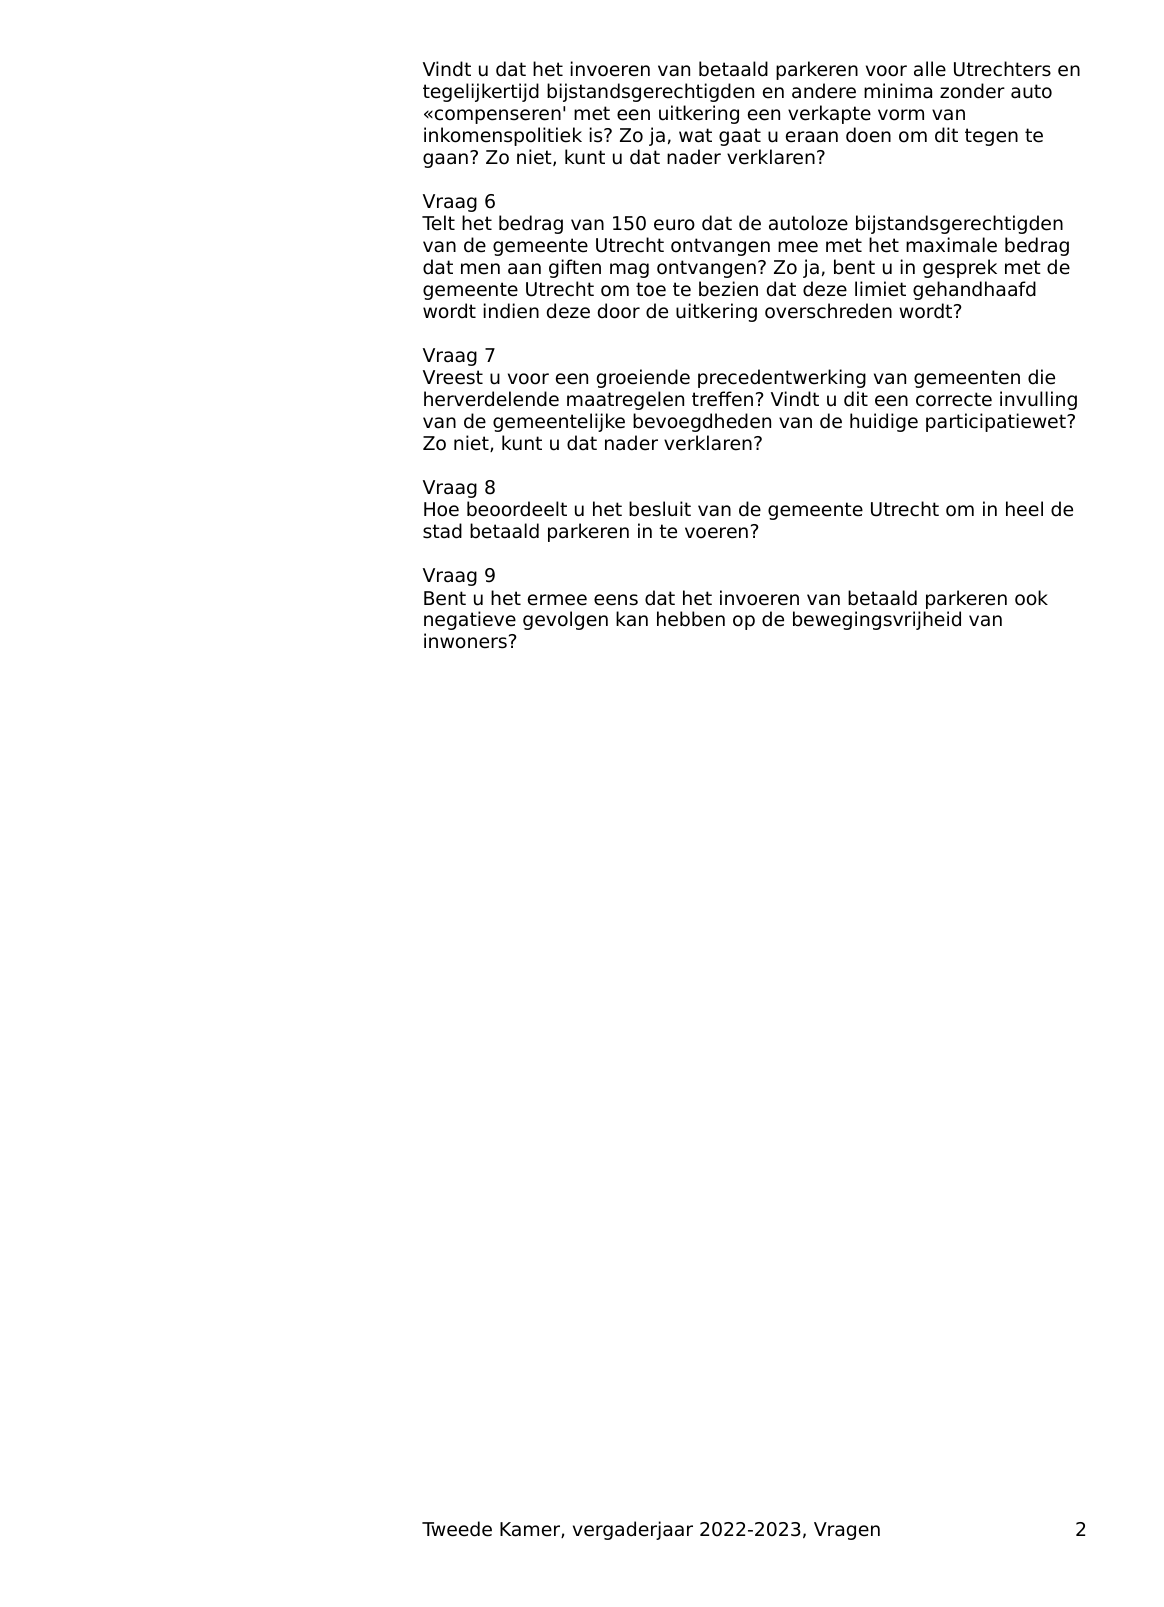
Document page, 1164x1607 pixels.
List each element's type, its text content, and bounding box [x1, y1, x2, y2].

text Vindt u dat het invoeren van betaald parkeren voor alle Utrechters en tegelijkertijd bijstandsgerechtigden en andere minima zonder auto «compenseren' met een uitkering een verkapte vorm van inkomenspolitiek is? Zo ja, wat gaat u eraan doen om dit tegen te gaan? Zo niet, kunt u dat nader verklaren? [422, 59, 1087, 169]
text Vraag 6 [422, 191, 1087, 213]
text Hoe beoordeelt u het besluit van de gemeente Utrecht om in heel de stad betaald parkeren in te voeren? [422, 499, 1087, 543]
text Bent u het ermee eens dat het invoeren van betaald parkeren ook negatieve gevolgen kan hebben op de bewegingsvrijheid van inwoners? [422, 587, 1087, 653]
text Vreest u voor een groeiende precedentwerking van gemeenten die herverdelende maatregelen treffen? Vindt u dit een correcte invulling van de gemeentelijke bevoegdheden van de huidige participatiewet? Zo niet, kunt u dat nader verklaren? [422, 367, 1087, 455]
text Vraag 7 [422, 345, 1087, 367]
text Vraag 9 [422, 565, 1087, 587]
text Telt het bedrag van 150 euro dat de autoloze bijstandsgerechtigden van de gemeente Utrecht ontvangen mee met het maximale bedrag dat men aan giften mag ontvangen? Zo ja, bent u in gesprek met de gemeente Utrecht om toe te bezien dat deze limiet gehandhaafd wordt indien deze door de uitkering overschreden wordt? [422, 213, 1087, 323]
text Vraag 8 [422, 477, 1087, 499]
